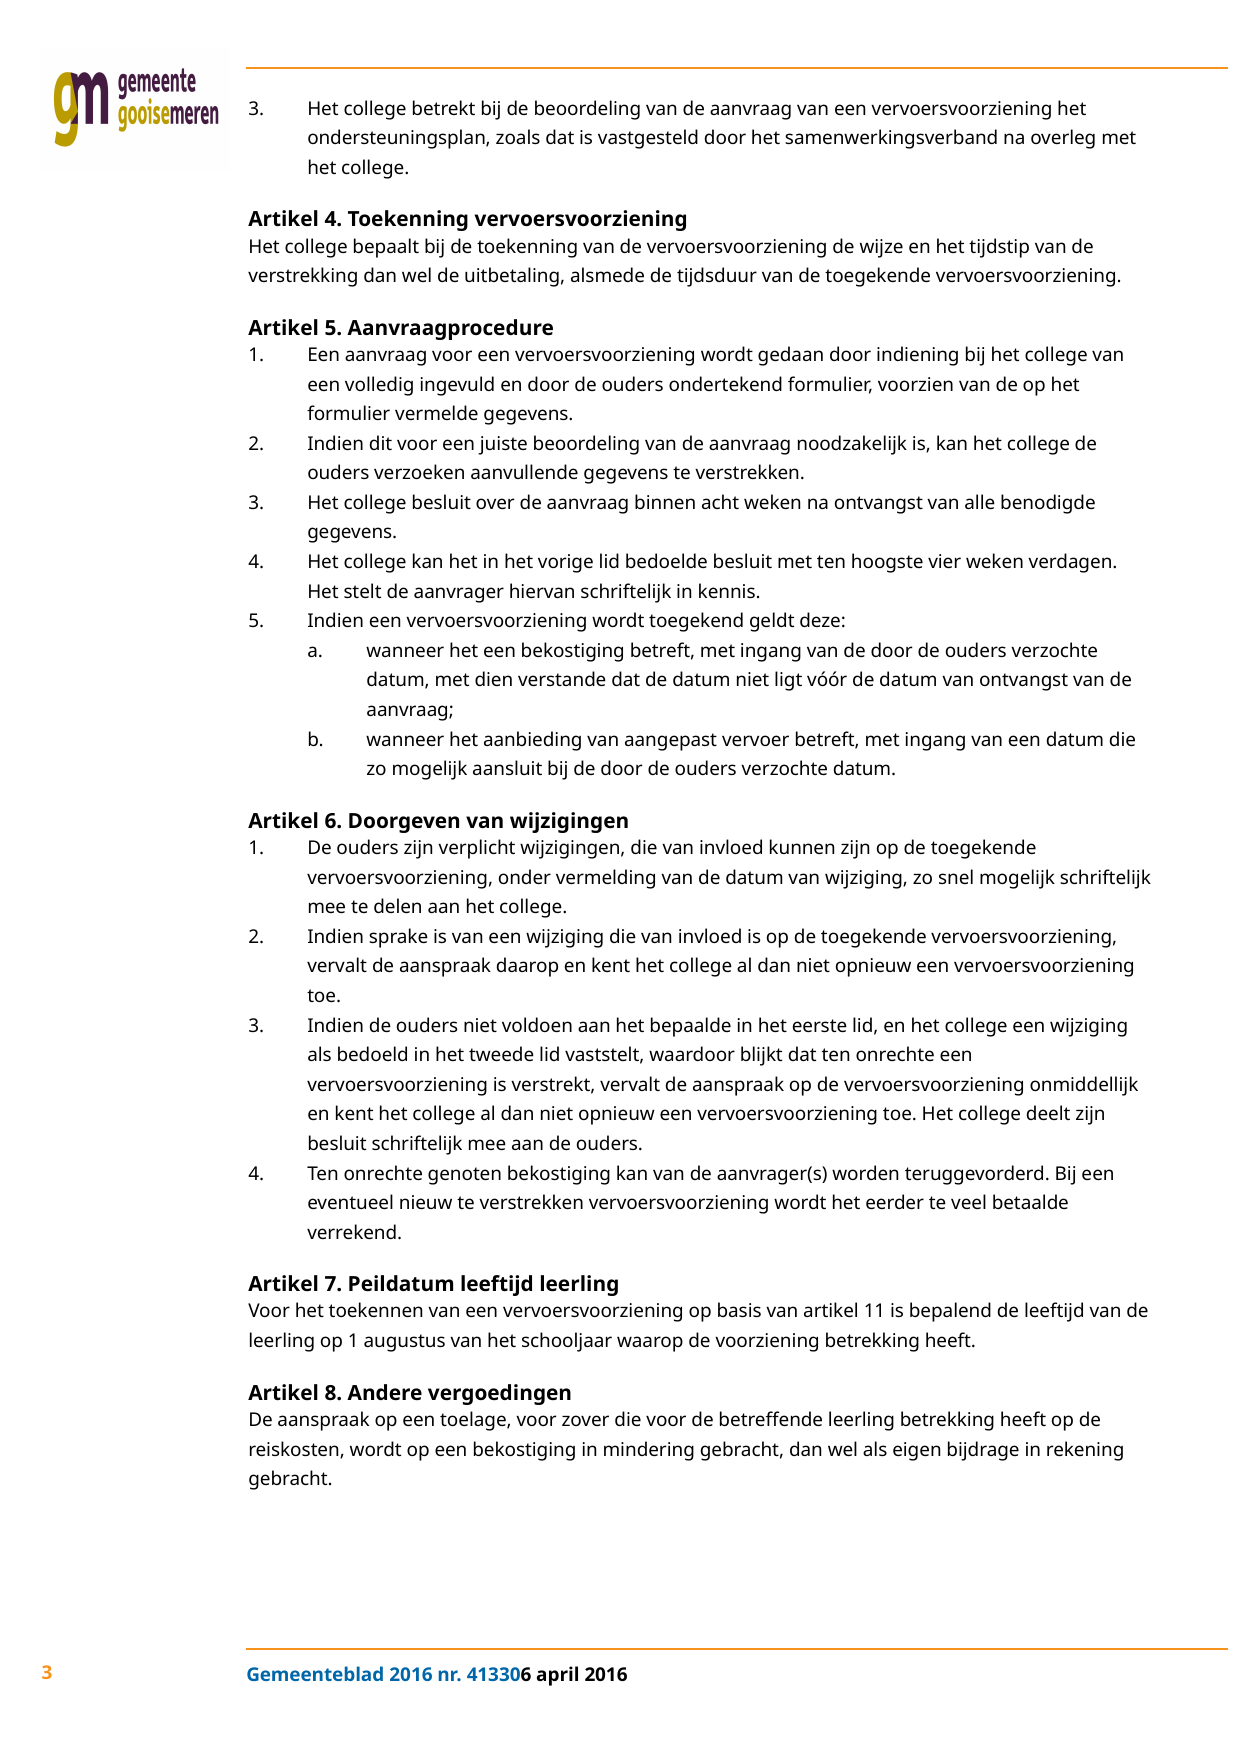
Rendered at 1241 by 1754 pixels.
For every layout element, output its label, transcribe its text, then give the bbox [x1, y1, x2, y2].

text Artikel 4. Toekenning vervoersvoorziening [248, 204, 1152, 233]
list Indien sprake is van een wijziging die van invloed is op de toegekende vervoersvoorziening, vervalt de aanspraak daarop en kent het college al dan niet opnieuw een vervoersvoorziening toe. [248, 923, 1152, 1008]
list De ouders zijn verplicht wijzigingen, die van invloed kunnen zijn op de toegekende vervoersvoorziening, onder vermelding van de datum van wijziging, zo snel mogelijk schriftelijk mee te delen aan het college. [248, 834, 1152, 919]
text Artikel 7. Peildatum leeftijd leerling [248, 1269, 1152, 1298]
text De aanspraak op een toelage, voor zover die voor de betreffende leerling betrekking heeft op de reiskosten, wordt op een bekostiging in mindering gebracht, dan wel als eigen bijdrage in rekening gebracht. [248, 1406, 1152, 1491]
text Artikel 6. Doorgeven van wijzigingen [248, 806, 1152, 834]
list Het college betrekt bij de beoordeling van de aanvraag van een vervoersvoorziening het ondersteuningsplan, zoals dat is vastgesteld door het samenwerkingsverband na overleg met het college. [248, 95, 1152, 180]
list Indien een vervoersvoorziening wordt toegekend geldt deze: [248, 607, 1152, 633]
list Het college besluit over de aanvraag binnen acht weken na ontvangst van alle benodigde gegevens. [248, 489, 1152, 544]
list Ten onrechte genoten bekostiging kan van de aanvrager(s) worden teruggevorderd. Bij een eventueel nieuw te verstrekken vervoersvoorziening wordt het eerder te veel betaalde verrekend. [248, 1160, 1152, 1244]
list Indien dit voor een juiste beoordeling van de aanvraag noodzakelijk is, kan het college de ouders verzoeken aanvullende gegevens te verstrekken. [248, 430, 1152, 485]
list Indien de ouders niet voldoen aan het bepaalde in het eerste lid, en het college een wijziging als bedoeld in het tweede lid vaststelt, waardoor blijkt dat ten onrechte een vervoersvoorziening is verstrekt, vervalt de aanspraak op de vervoersvoorziening onmiddellijk en kent het college al dan niet opnieuw een vervoersvoorziening toe. Het college deelt zijn besluit schriftelijk mee aan de ouders. [248, 1012, 1152, 1156]
text Voor het toekennen van een vervoersvoorziening op basis van artikel 11 is bepalend de leeftijd van de leerling op 1 augustus van het schooljaar waarop de voorziening betrekking heeft. [248, 1298, 1152, 1353]
picture [41, 47, 231, 172]
text Artikel 5. Aanvraagprocedure [248, 313, 1152, 341]
text Artikel 8. Andere vergoedingen [248, 1378, 1152, 1406]
list Een aanvraag voor een vervoersvoorziening wordt gedaan door indiening bij het college van een volledig ingevuld en door de ouders ondertekend formulier, voorzien van de op het formulier vermelde gegevens. [248, 341, 1152, 426]
list Het college kan het in het vorige lid bedoelde besluit met ten hoogste vier weken verdagen. Het stelt de aanvrager hiervan schriftelijk in kennis. [248, 548, 1152, 604]
list wanneer het aanbieding van aangepast vervoer betreft, met ingang van een datum die zo mogelijk aansluit bij de door de ouders verzochte datum. [307, 726, 1152, 781]
list wanneer het een bekostiging betreft, met ingang van de door de ouders verzochte datum, met dien verstande dat de datum niet ligt vóór de datum van ontvangst van de aanvraag; [307, 637, 1152, 722]
text Het college bepaalt bij de toekenning van de vervoersvoorziening de wijze en het tijdstip van de verstrekking dan wel de uitbetaling, alsmede de tijdsduur van de toegekende vervoersvoorziening. [248, 233, 1152, 288]
